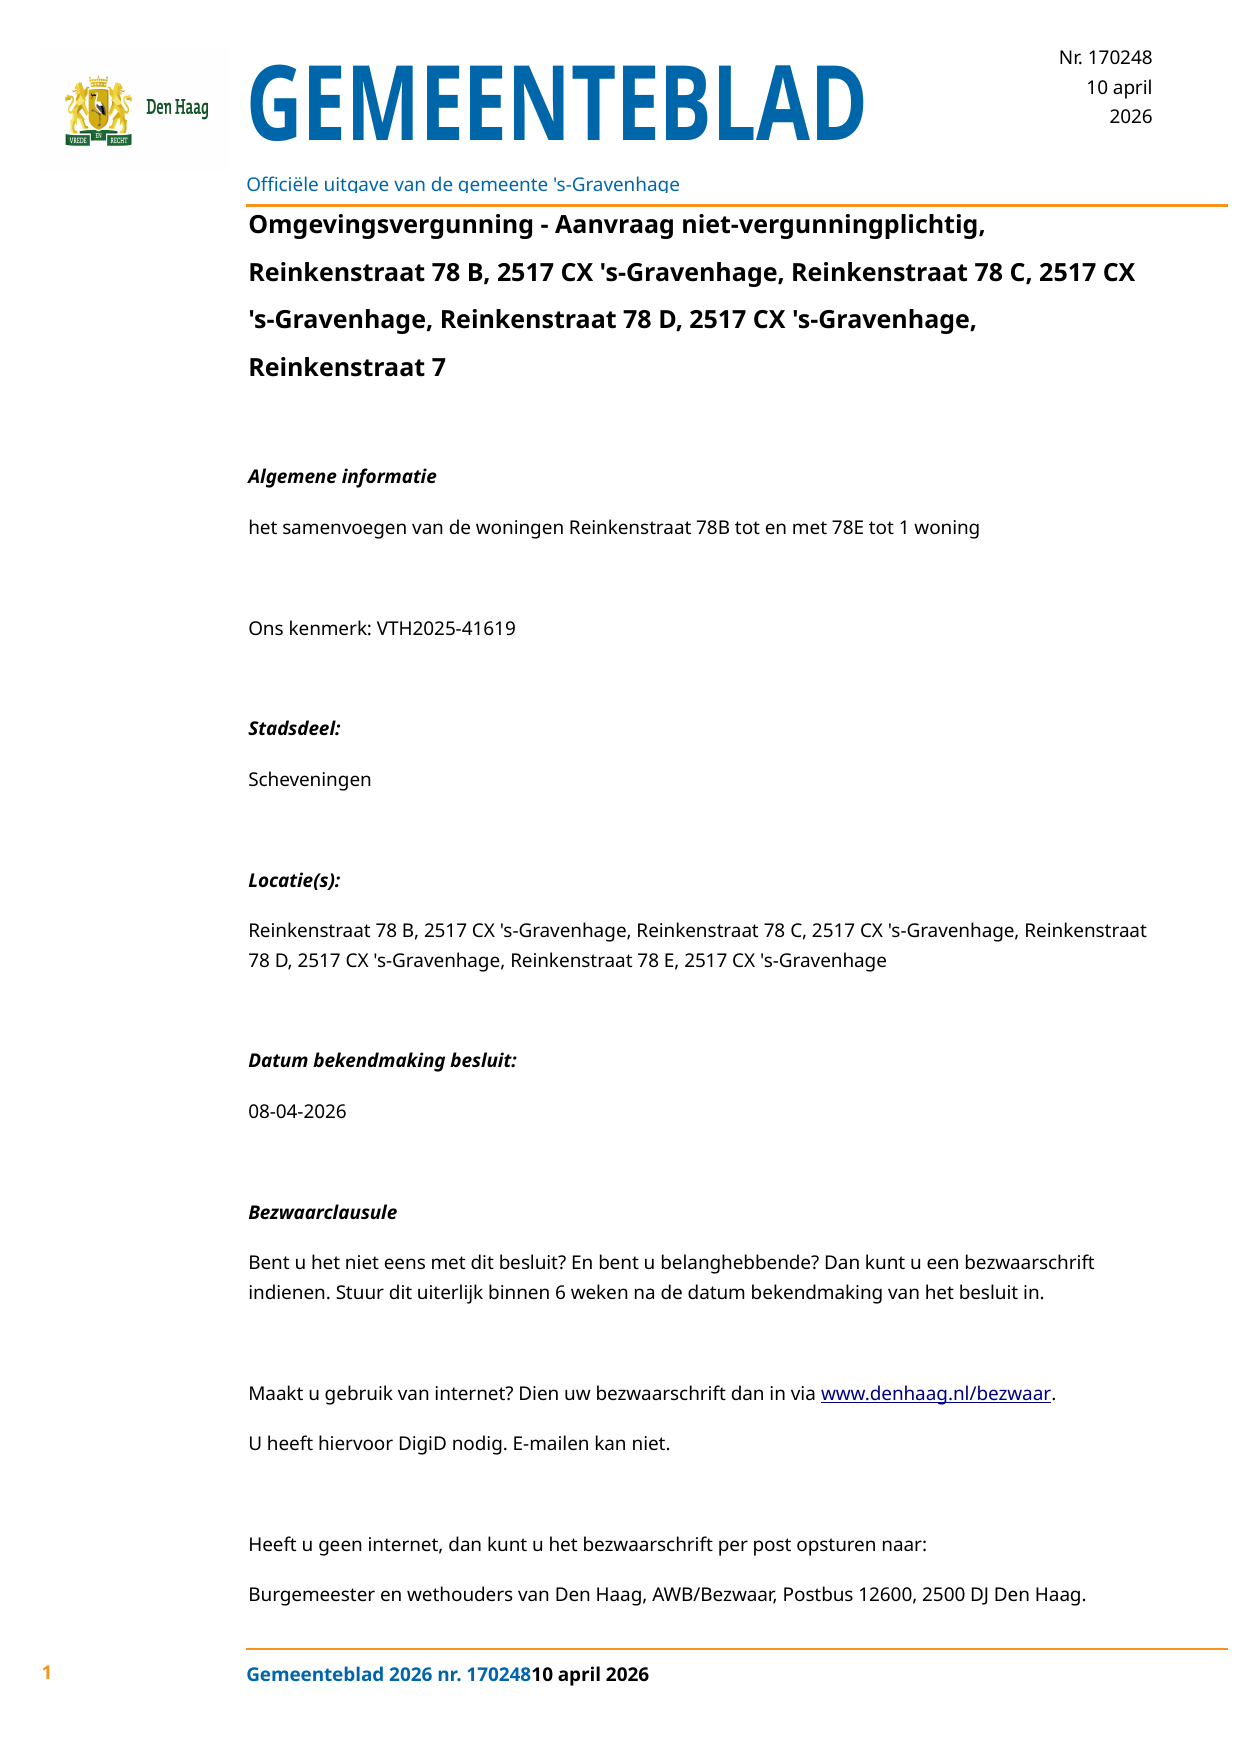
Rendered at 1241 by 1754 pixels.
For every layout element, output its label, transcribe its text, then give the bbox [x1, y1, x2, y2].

text Scheveningen [248, 766, 1152, 792]
text 08-04-2026 [248, 1098, 1152, 1124]
text Datum bekendmaking besluit: [248, 1048, 1152, 1073]
text U heeft hiervoor DigiD nodig. E-mailen kan niet. [248, 1430, 1152, 1456]
text Heeft u geen internet, dan kunt u het bezwaarschrift per post opsturen naar: [248, 1531, 1152, 1557]
text Stadsdeel: [248, 716, 1152, 741]
text Maakt u gebruik van internet? Dien uw bezwaarschrift dan in via www.denhaag.nl/bezwaar. [248, 1380, 1152, 1406]
text Burgemeester en wethouders van Den Haag, AWB/Bezwaar, Postbus 12600, 2500 DJ Den Haag. [248, 1581, 1152, 1607]
text Locatie(s): [248, 867, 1152, 893]
picture [41, 47, 231, 172]
text het samenvoegen van de woningen Reinkenstraat 78B tot en met 78E tot 1 woning [248, 514, 1152, 540]
text Omgevingsvergunning - Aanvraag niet-vergunningplichtig, Reinkenstraat 78 B, 2517 CX 's-Gravenhage, Reinkenstraat 78 C, 2517 CX 's-Gravenhage, Reinkenstraat 78 D, 2517 CX 's-Gravenhage, Reinkenstraat 7 [248, 207, 1152, 384]
text Bezwaarclausule [248, 1199, 1152, 1225]
text Reinkenstraat 78 B, 2517 CX 's-Gravenhage, Reinkenstraat 78 C, 2517 CX 's-Gravenhage, Reinkenstraat 78 D, 2517 CX 's-Gravenhage, Reinkenstraat 78 E, 2517 CX 's-Gravenhage [248, 917, 1152, 973]
text Bent u het niet eens met dit besluit? En bent u belanghebbende? Dan kunt u een bezwaarschrift indienen. Stuur dit uiterlijk binnen 6 weken na de datum bekendmaking van het besluit in. [248, 1249, 1152, 1305]
text Ons kenmerk: VTH2025-41619 [248, 615, 1152, 641]
text Algemene informatie [248, 463, 1152, 489]
